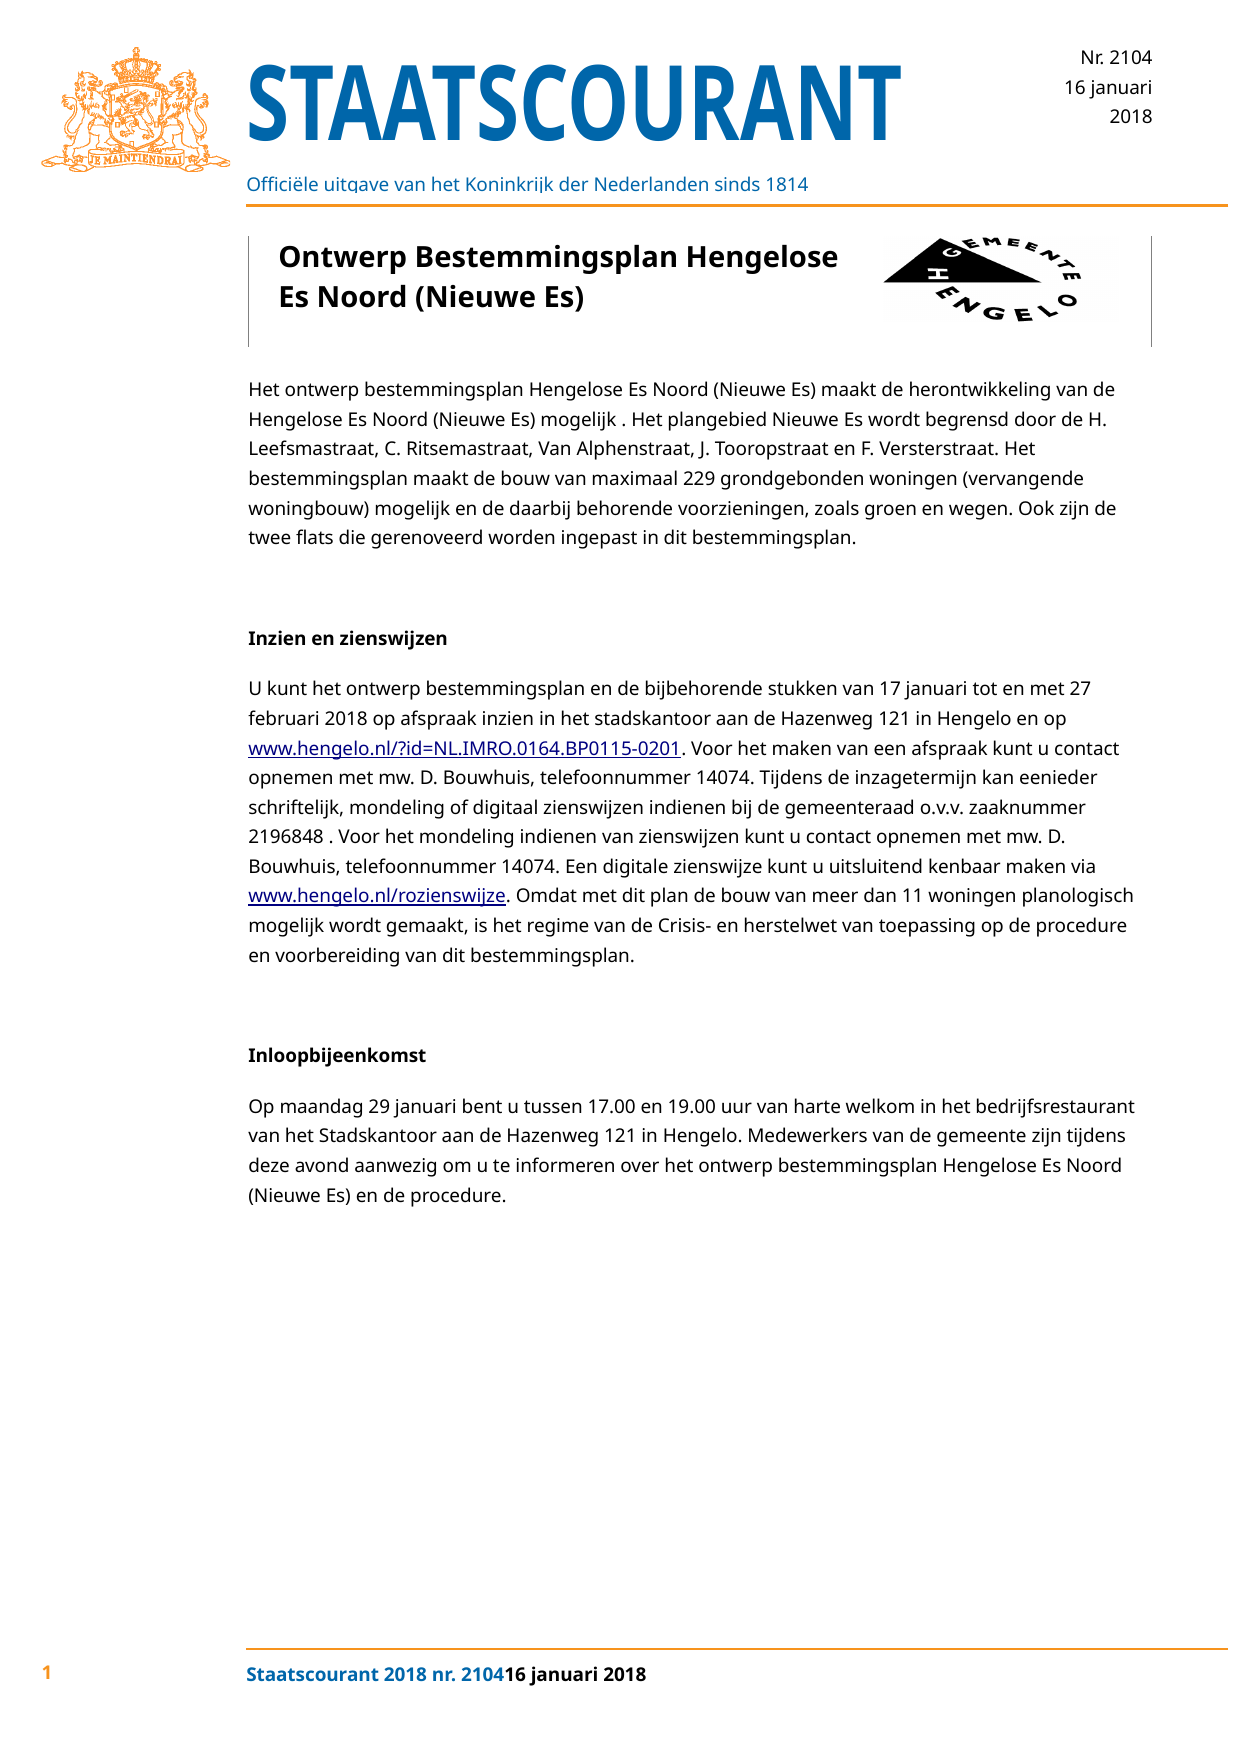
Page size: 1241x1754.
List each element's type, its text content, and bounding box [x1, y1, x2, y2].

text U kunt het ontwerp bestemmingsplan en de bijbehorende stukken van 17 januari tot en met 27 februari 2018 op afspraak inzien in het stadskantoor aan de Hazenweg 121 in Hengelo en op www.hengelo.nl/?id=NL.IMRO.0164.BP0115-0201. Voor het maken van een afspraak kunt u contact opnemen met mw. D. Bouwhuis, telefoonnummer 14074. Tijdens de inzagetermijn kan eenieder schriftelijk, mondeling of digitaal zienswijzen indienen bij de gemeenteraad o.v.v. zaaknummer 2196848 . Voor het mondeling indienen van zienswijzen kunt u contact opnemen met mw. D. Bouwhuis, telefoonnummer 14074. Een digitale zienswijze kunt u uitsluitend kenbaar maken via www.hengelo.nl/rozienswijze. Omdat met dit plan de bouw van meer dan 11 woningen planologisch mogelijk wordt gemaakt, is het regime van de Crisis- en herstelwet van toepassing op de procedure en voorbereiding van dit bestemmingsplan. [248, 676, 1152, 968]
table_header Ontwerp Bestemmingsplan Hengelose Es Noord (Nieuwe Es) [249, 236, 850, 347]
text Inloopbijeenkomst [248, 1043, 1152, 1068]
table_header [850, 236, 1151, 347]
picture [882, 236, 1119, 322]
picture [41, 47, 231, 172]
text Op maandag 29 januari bent u tussen 17.00 en 19.00 uur van harte welkom in het bedrijfsrestaurant van het Stadskantoor aan de Hazenweg 121 in Hengelo. Medewerkers van de gemeente zijn tijdens deze avond aanwezig om u te informeren over het ontwerp bestemmingsplan Hengelose Es Noord (Nieuwe Es) en de procedure. [248, 1093, 1152, 1208]
text Inzien en zienswijzen [248, 625, 1152, 651]
text Het ontwerp bestemmingsplan Hengelose Es Noord (Nieuwe Es) maakt de herontwikkeling van de Hengelose Es Noord (Nieuwe Es) mogelijk . Het plangebied Nieuwe Es wordt begrensd door de H. Leefsmastraat, C. Ritsemastraat, Van Alphenstraat, J. Tooropstraat en F. Versterstraat. Het bestemmingsplan maakt de bouw van maximaal 229 grondgebonden woningen (vervangende woningbouw) mogelijk en de daarbij behorende voorzieningen, zoals groen en wegen. Ook zijn de twee flats die gerenoveerd worden ingepast in dit bestemmingsplan. [248, 376, 1152, 550]
